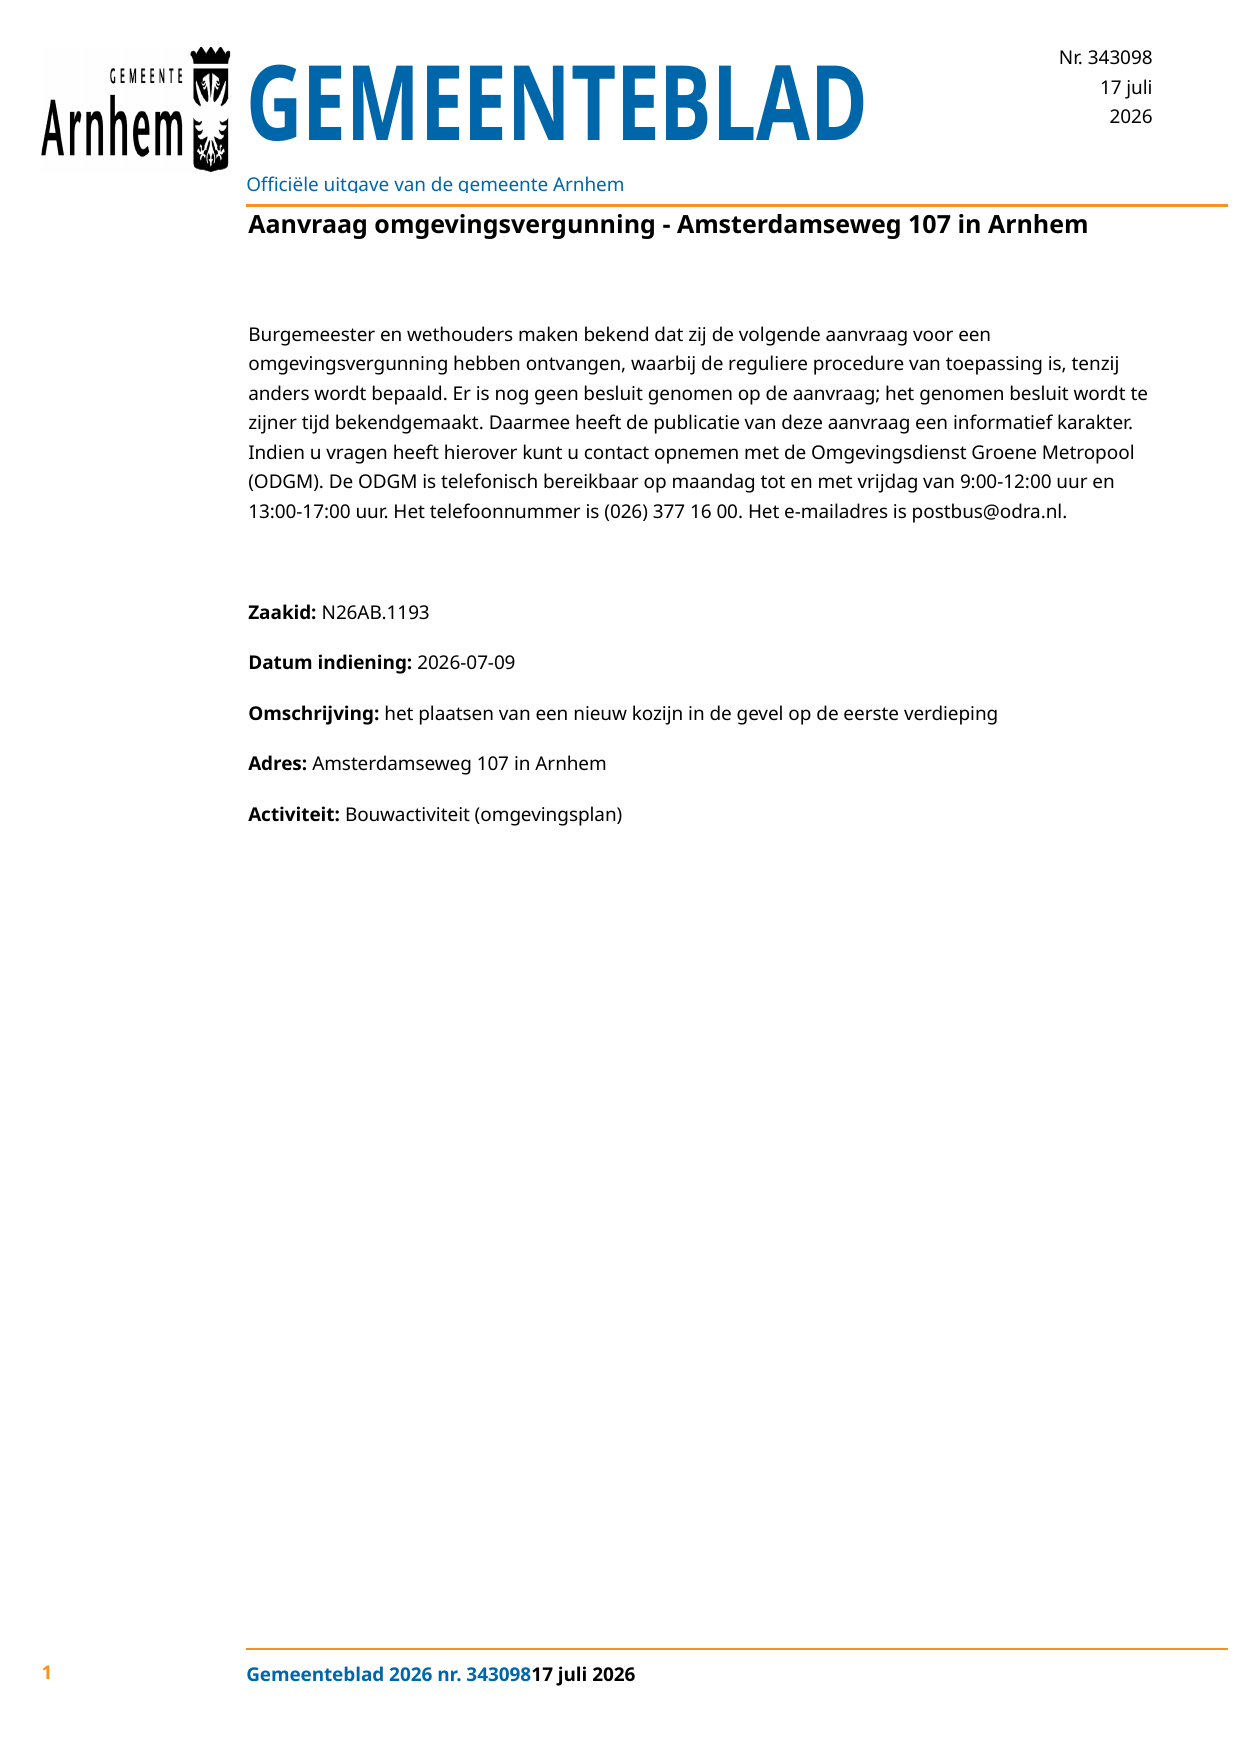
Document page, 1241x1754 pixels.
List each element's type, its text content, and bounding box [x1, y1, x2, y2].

text Zaakid: N26AB.1193 [248, 599, 1152, 625]
text Burgemeester en wethouders maken bekend dat zij de volgende aanvraag voor een omgevingsvergunning hebben ontvangen, waarbij de reguliere procedure van toepassing is, tenzij anders wordt bepaald. Er is nog geen besluit genomen op de aanvraag; het genomen besluit wordt te zijner tijd bekendgemaakt. Daarmee heeft de publicatie van deze aanvraag een informatief karakter. Indien u vragen heeft hierover kunt u contact opnemen met de Omgevingsdienst Groene Metropool (ODGM). De ODGM is telefonisch bereikbaar op maandag tot en met vrijdag van 9:00-12:00 uur en 13:00-17:00 uur. Het telefoonnummer is (026) 377 16 00. Het e-mailadres is postbus@odra.nl. [248, 321, 1152, 524]
text Activiteit: Bouwactiviteit (omgevingsplan) [248, 801, 1152, 826]
text Datum indiening: 2026-07-09 [248, 649, 1152, 675]
text Omschrijving: het plaatsen van een nieuw kozijn in de gevel op de eerste verdieping [248, 700, 1152, 726]
picture [41, 47, 231, 172]
text Adres: Amsterdamseweg 107 in Arnhem [248, 750, 1152, 776]
text Aanvraag omgevingsvergunning - Amsterdamseweg 107 in Arnhem [248, 207, 1152, 241]
